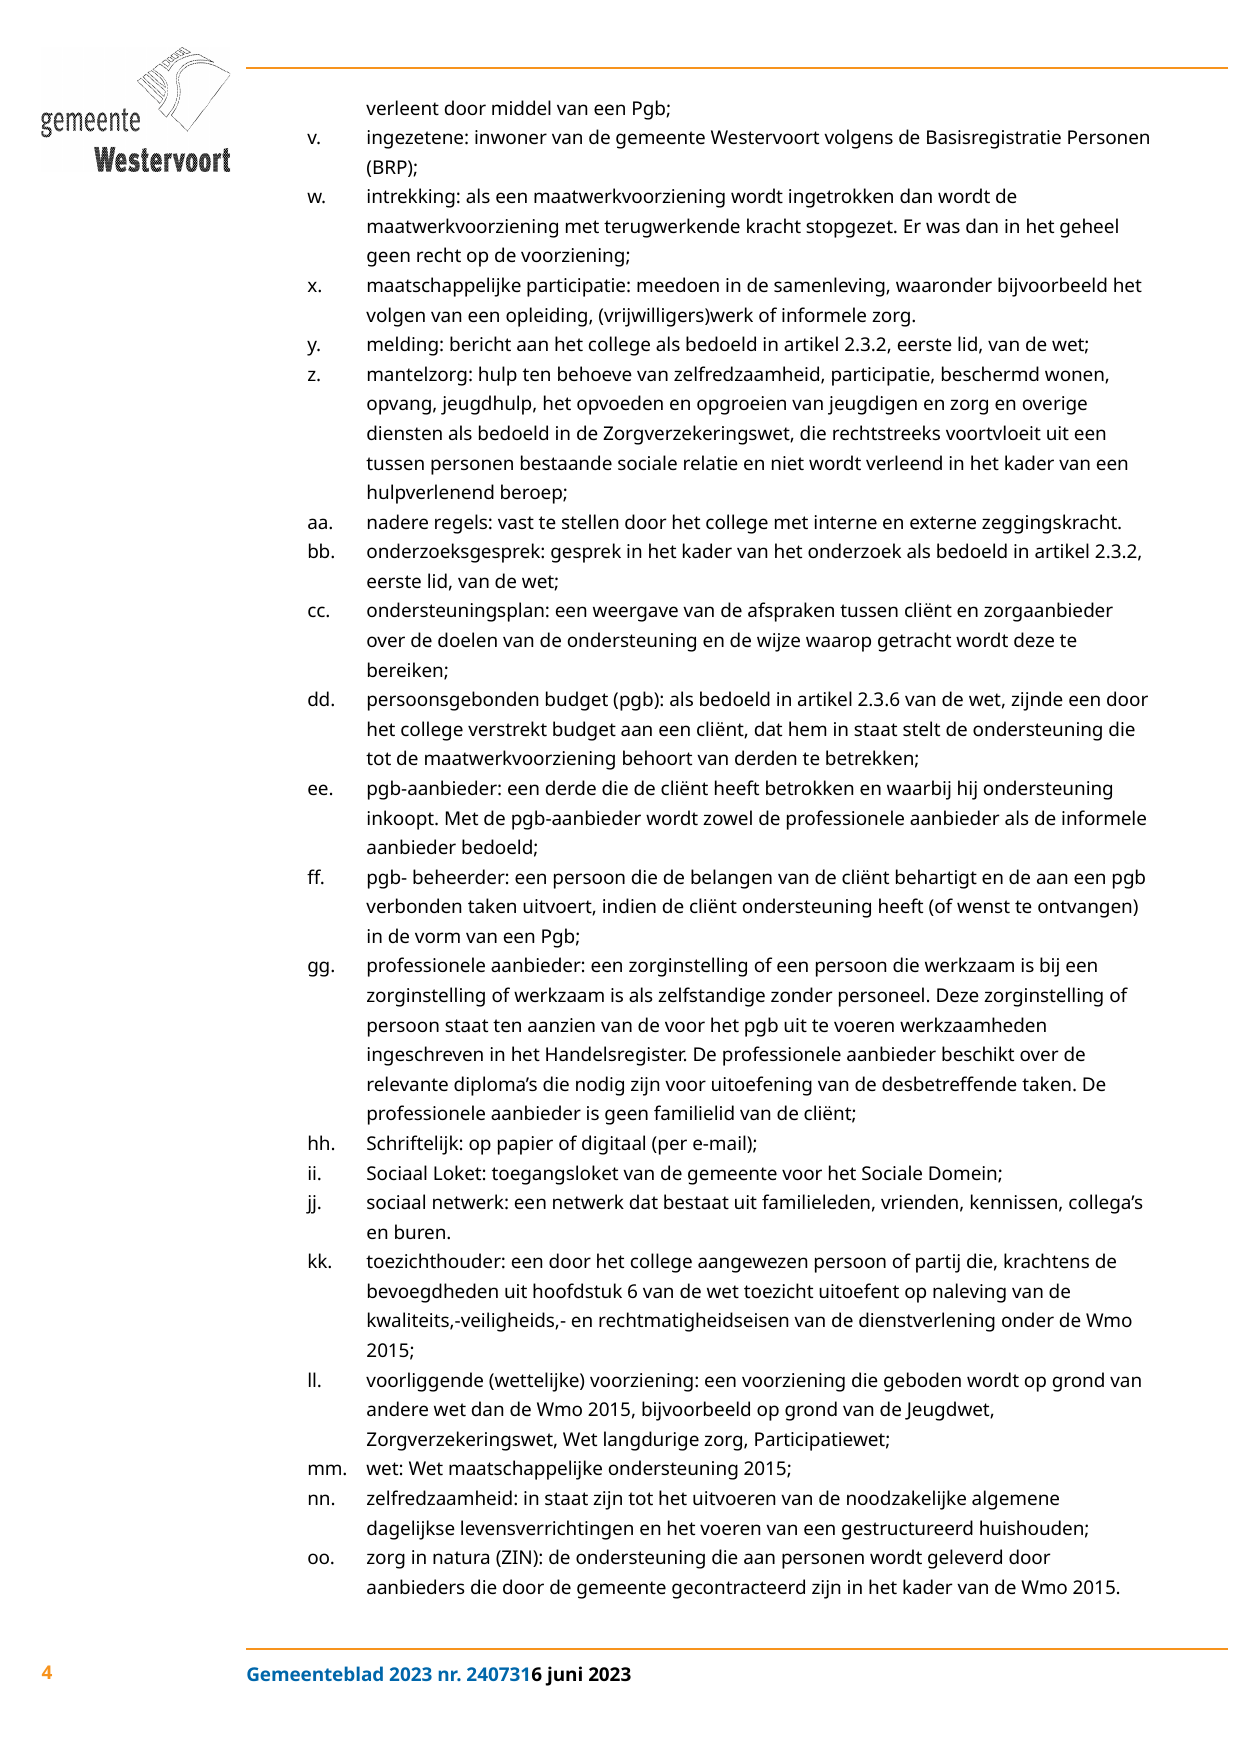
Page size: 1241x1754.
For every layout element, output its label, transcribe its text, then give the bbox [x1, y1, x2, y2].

list onderzoeksgesprek: gesprek in het kader van het onderzoek als bedoeld in artikel 2.3.2, eerste lid, van de wet; [307, 538, 1152, 594]
list persoonsgebonden budget (pgb): als bedoeld in artikel 2.3.6 van de wet, zijnde een door het college verstrekt budget aan een cliënt, dat hem in staat stelt de ondersteuning die tot de maatwerkvoorziening behoort van derden te betrekken; [307, 686, 1152, 771]
list ingezetene: inwoner van de gemeente Westervoort volgens de Basisregistratie Personen (BRP); [307, 124, 1152, 180]
list nadere regels: vast te stellen door het college met interne en externe zeggingskracht. [307, 509, 1152, 535]
list Sociaal Loket: toegangsloket van de gemeente voor het Sociale Domein; [307, 1160, 1152, 1186]
list verleent door middel van een Pgb; [307, 95, 1152, 121]
list professionele aanbieder: een zorginstelling of een persoon die werkzaam is bij een zorginstelling of werkzaam is als zelfstandige zonder personeel. Deze zorginstelling of persoon staat ten aanzien van de voor het pgb uit te voeren werkzaamheden ingeschreven in het Handelsregister. De professionele aanbieder beschikt over de relevante diploma’s die nodig zijn voor uitoefening van de desbetreffende taken. De professionele aanbieder is geen familielid van de cliënt; [307, 953, 1152, 1126]
list voorliggende (wettelijke) voorziening: een voorziening die geboden wordt op grond van andere wet dan de Wmo 2015, bijvoorbeeld op grond van de Jeugdwet, Zorgverzekeringswet, Wet langdurige zorg, Participatiewet; [307, 1367, 1152, 1452]
list zelfredzaamheid: in staat zijn tot het uitvoeren van de noodzakelijke algemene dagelijkse levensverrichtingen en het voeren van een gestructureerd huishouden; [307, 1485, 1152, 1541]
list sociaal netwerk: een netwerk dat bestaat uit familieleden, vrienden, kennissen, collega’s en buren. [307, 1189, 1152, 1245]
list maatschappelijke participatie: meedoen in de samenleving, waaronder bijvoorbeeld het volgen van een opleiding, (vrijwilligers)werk of informele zorg. [307, 272, 1152, 328]
list Schriftelijk: op papier of digitaal (per e-mail); [307, 1130, 1152, 1156]
picture [41, 47, 231, 172]
list intrekking: als een maatwerkvoorziening wordt ingetrokken dan wordt de maatwerkvoorziening met terugwerkende kracht stopgezet. Er was dan in het geheel geen recht op de voorziening; [307, 183, 1152, 268]
list zorg in natura (ZIN): de ondersteuning die aan personen wordt geleverd door aanbieders die door de gemeente gecontracteerd zijn in het kader van de Wmo 2015. [307, 1544, 1152, 1600]
list melding: bericht aan het college als bedoeld in artikel 2.3.2, eerste lid, van de wet; [307, 331, 1152, 357]
list toezichthouder: een door het college aangewezen persoon of partij die, krachtens de bevoegdheden uit hoofdstuk 6 van de wet toezicht uitoefent op naleving van de kwaliteits,-veiligheids,- en rechtmatigheidseisen van de dienstverlening onder de Wmo 2015; [307, 1248, 1152, 1363]
list mantelzorg: hulp ten behoeve van zelfredzaamheid, participatie, beschermd wonen, opvang, jeugdhulp, het opvoeden en opgroeien van jeugdigen en zorg en overige diensten als bedoeld in de Zorgverzekeringswet, die rechtstreeks voortvloeit uit een tussen personen bestaande sociale relatie en niet wordt verleend in het kader van een hulpverlenend beroep; [307, 361, 1152, 505]
list pgb- beheerder: een persoon die de belangen van de cliënt behartigt en de aan een pgb verbonden taken uitvoert, indien de cliënt ondersteuning heeft (of wenst te ontvangen) in de vorm van een Pgb; [307, 864, 1152, 949]
list pgb-aanbieder: een derde die de cliënt heeft betrokken en waarbij hij ondersteuning inkoopt. Met de pgb-aanbieder wordt zowel de professionele aanbieder als de informele aanbieder bedoeld; [307, 775, 1152, 860]
list wet: Wet maatschappelijke ondersteuning 2015; [307, 1456, 1152, 1481]
list ondersteuningsplan: een weergave van de afspraken tussen cliënt en zorgaanbieder over de doelen van de ondersteuning en de wijze waarop getracht wordt deze te bereiken; [307, 598, 1152, 683]
